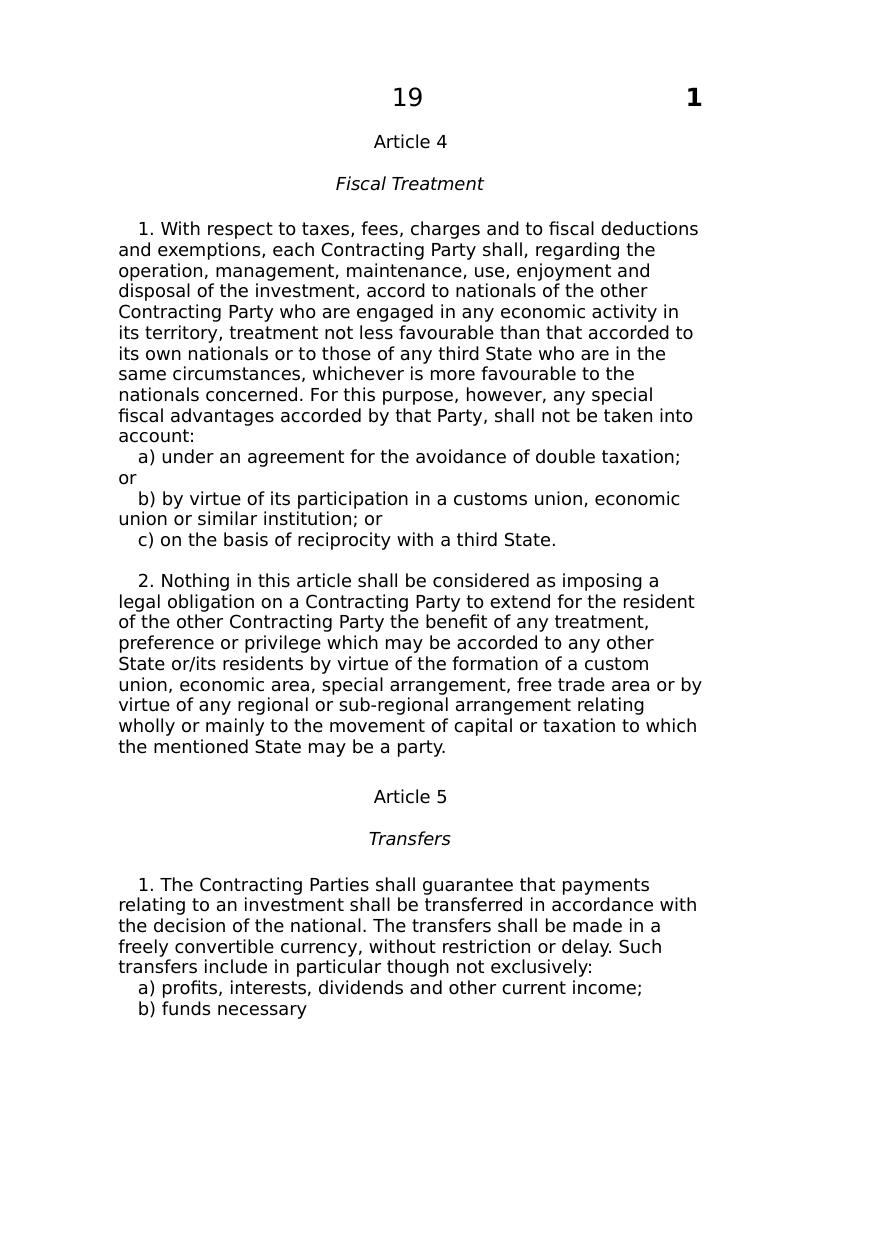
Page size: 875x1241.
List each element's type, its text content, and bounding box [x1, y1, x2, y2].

text b) funds necessary [118, 999, 703, 1019]
text c) on the basis of reciprocity with a third State. [118, 530, 703, 551]
text a) profits, interests, dividends and other current income; [118, 978, 703, 999]
subtitle Article 4 Fiscal Treatment [118, 132, 703, 194]
text 1. With respect to taxes, fees, charges and to fiscal deductions and exemptions, each Contracting Party shall, regarding the operation, management, maintenance, use, enjoyment and disposal of the investment, accord to nationals of the other Contracting Party who are engaged in any economic activity in its territory, treatment not less favourable than that accorded to its own nationals or to those of any third State who are in the same circumstances, whichever is more favourable to the nationals concerned. For this purpose, however, any special fiscal advantages accorded by that Party, shall not be taken into account: [118, 219, 703, 447]
text 2. Nothing in this article shall be considered as imposing a legal obligation on a Contracting Party to extend for the resident of the other Contracting Party the benefit of any treatment, preference or privilege which may be accorded to any other State or/its residents by virtue of the formation of a custom union, economic area, special arrangement, free trade area or by virtue of any regional or sub-regional arrangement relating wholly or mainly to the movement of capital or taxation to which the mentioned State may be a party. [118, 571, 703, 757]
subtitle Article 5 Transfers [118, 787, 703, 849]
text a) under an agreement for the avoidance of double taxation; or [118, 447, 703, 488]
text 1. The Contracting Parties shall guarantee that payments relating to an investment shall be transferred in accordance with the decision of the national. The transfers shall be made in a freely convertible currency, without restriction or delay. Such transfers include in particular though not exclusively: [118, 874, 703, 978]
text b) by virtue of its participation in a customs union, economic union or similar institution; or [118, 488, 703, 530]
